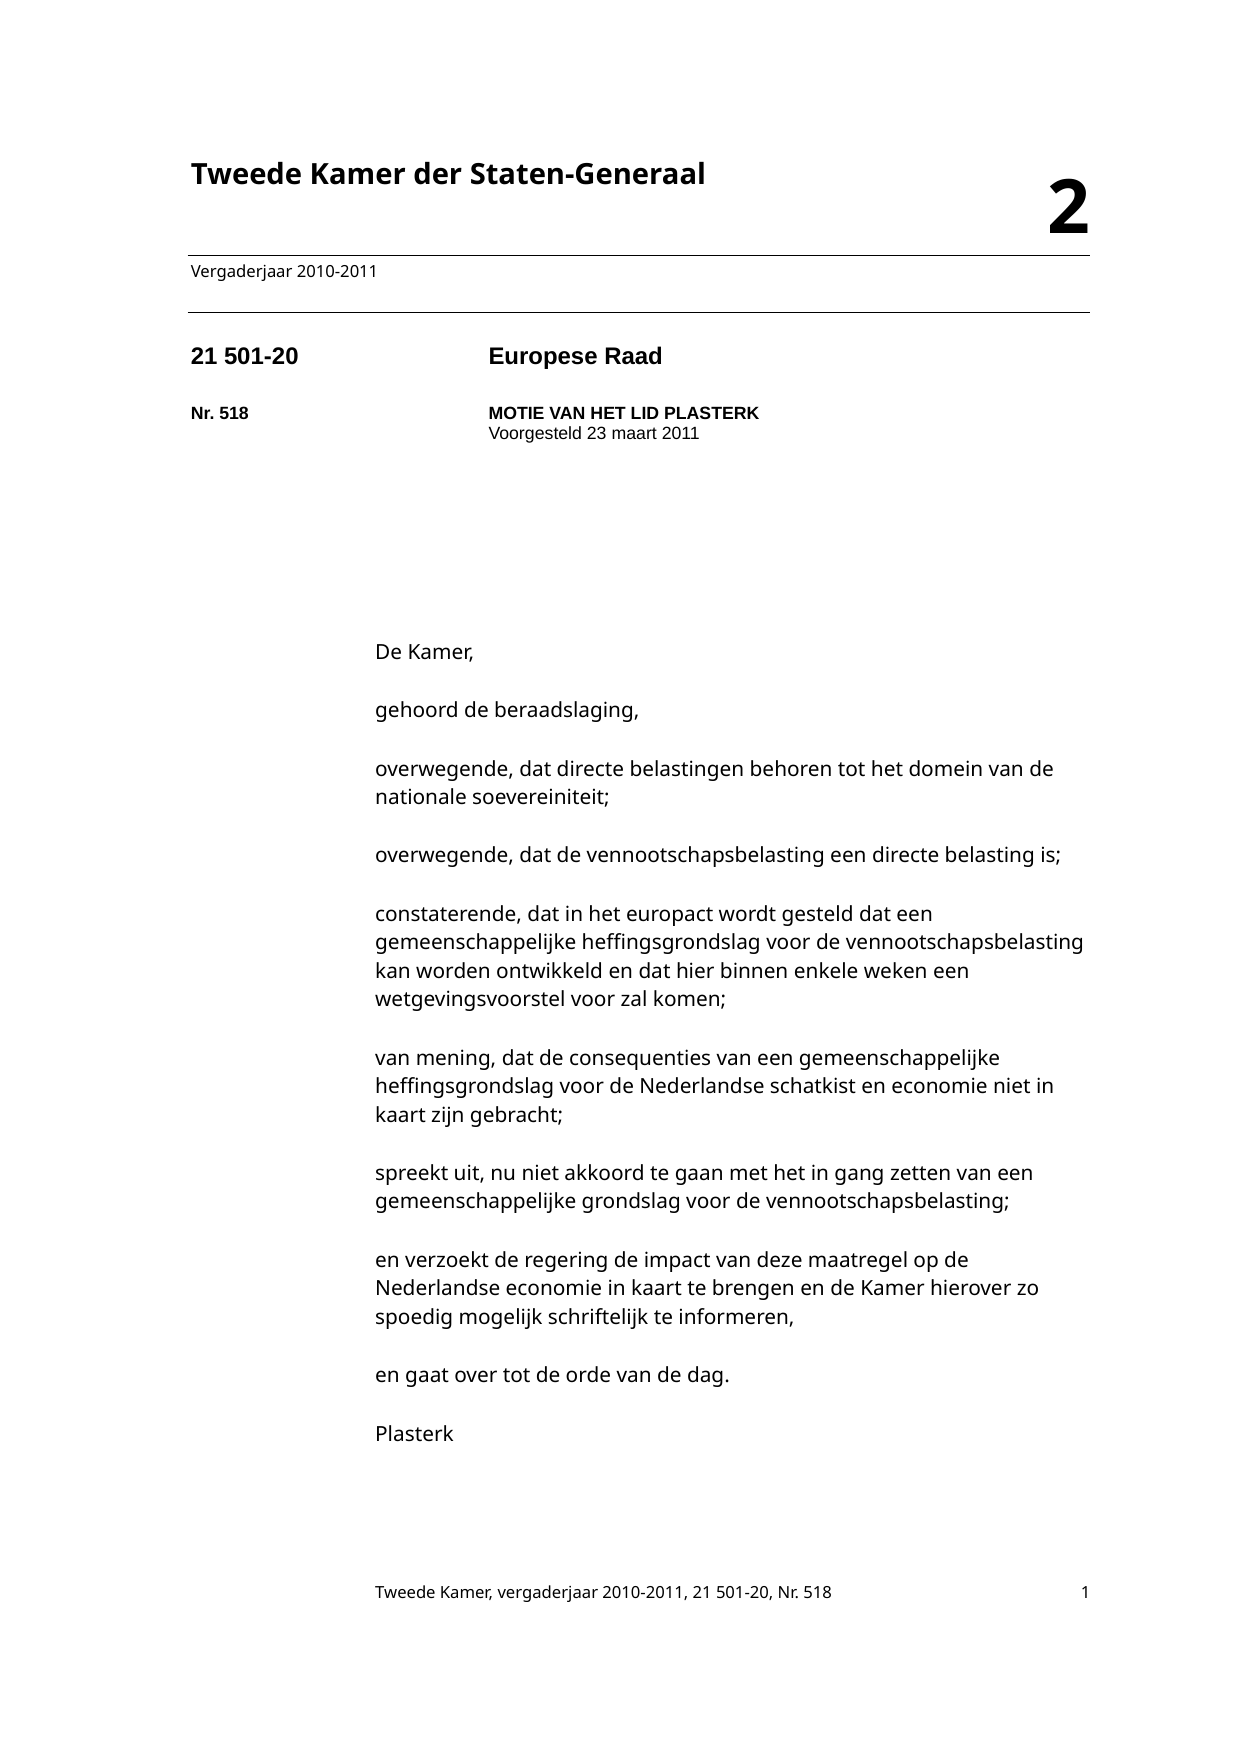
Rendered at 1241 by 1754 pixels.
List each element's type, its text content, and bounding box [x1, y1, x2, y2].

table_header Tweede Kamer der Staten-Generaal [188, 150, 909, 255]
table_cell Vergaderjaar 2010-2011 [188, 256, 485, 312]
text Plasterk [375, 1419, 1090, 1447]
table_cell MOTIE VAN HET LID PLASTERK Voorgesteld 23 maart 2011 [485, 399, 1090, 518]
table_header 2 [910, 150, 1090, 255]
table_cell Nr. 518 [188, 399, 485, 518]
table_cell [188, 313, 485, 339]
text De Kamer, [375, 637, 1090, 665]
text overwegende, dat directe belastingen behoren tot het domein van de nationale soevereiniteit; [375, 754, 1090, 811]
text overwegende, dat de vennootschapsbelasting een directe belasting is; [375, 841, 1090, 869]
table_cell Europese Raad [485, 339, 1090, 399]
table_cell 21 501-20 [188, 339, 485, 399]
text en gaat over tot de orde van de dag. [375, 1360, 1090, 1389]
text gehoord de beraadslaging, [375, 695, 1090, 724]
text van mening, dat de consequenties van een gemeenschappelijke heffingsgrondslag voor de Nederlandse schatkist en economie niet in kaart zijn gebracht; [375, 1043, 1090, 1128]
text en verzoekt de regering de impact van deze maatregel op de Nederlandse economie in kaart te brengen en de Kamer hierover zo spoedig mogelijk schriftelijk te informeren, [375, 1245, 1090, 1330]
text spreekt uit, nu niet akkoord te gaan met het in gang zetten van een gemeenschappelijke grondslag voor de vennootschapsbelasting; [375, 1158, 1090, 1215]
text constaterende, dat in het europact wordt gesteld dat een gemeenschappelijke heffingsgrondslag voor de vennootschapsbelasting kan worden ontwikkeld en dat hier binnen enkele weken een wetgevingsvoorstel voor zal komen; [375, 899, 1090, 1013]
table_cell [485, 313, 1090, 339]
table_cell [485, 256, 1090, 312]
